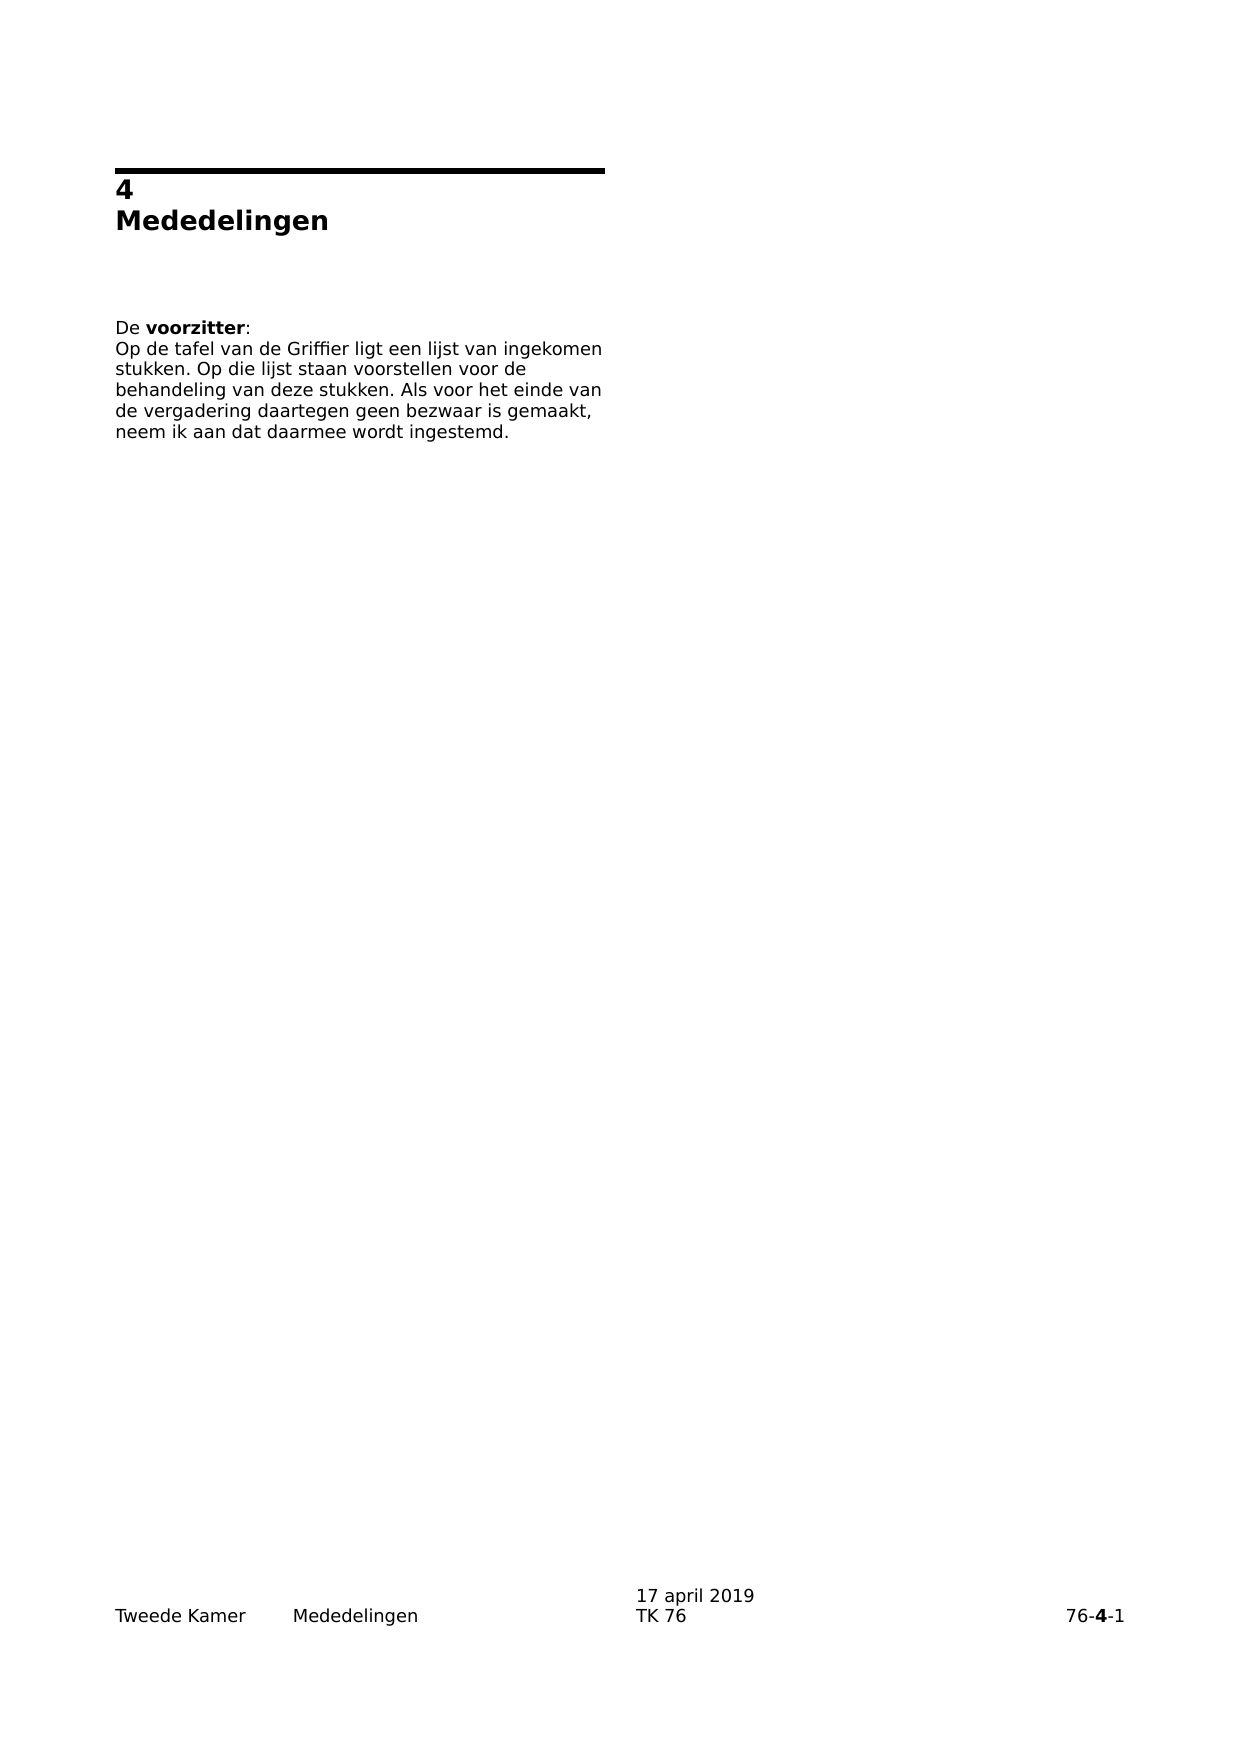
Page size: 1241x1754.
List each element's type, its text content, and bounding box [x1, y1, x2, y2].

title 4 Mededelingen [115, 174, 605, 237]
text De voorzitter: [115, 318, 605, 338]
text Op de tafel van de Griffier ligt een lijst van ingekomen stukken. Op die lijst staan voorstellen voor de behandeling van deze stukken. Als voor het einde van de vergadering daartegen geen bezwaar is gemaakt, neem ik aan dat daarmee wordt ingestemd. [115, 338, 605, 442]
